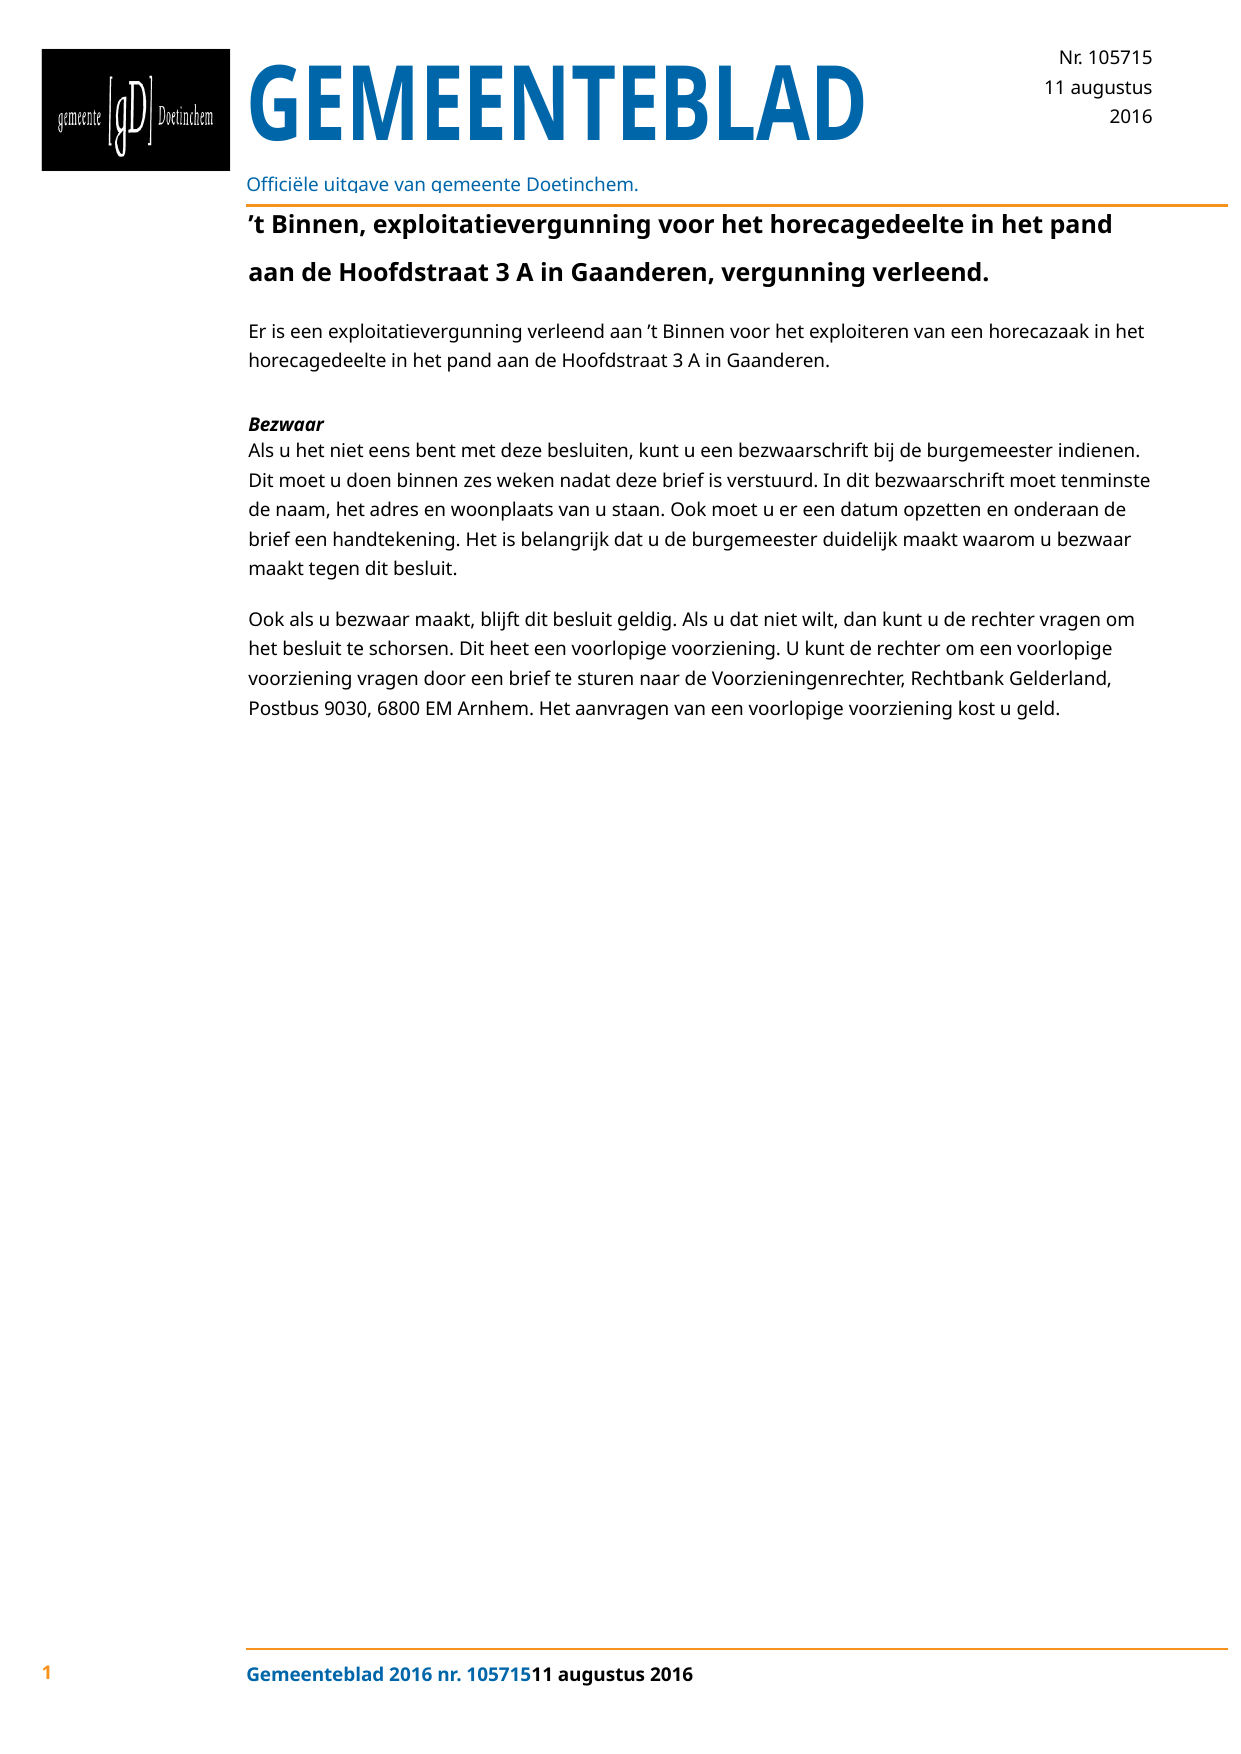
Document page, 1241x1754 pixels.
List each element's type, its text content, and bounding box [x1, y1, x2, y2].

text ’t Binnen, exploitatievergunning voor het horecagedeelte in het pand aan de Hoofdstraat 3 A in Gaanderen, vergunning verleend. [248, 207, 1152, 288]
picture [41, 47, 231, 172]
text Bezwaar [248, 411, 1152, 437]
text Als u het niet eens bent met deze besluiten, kunt u een bezwaarschrift bij de burgemeester indienen. Dit moet u doen binnen zes weken nadat deze brief is verstuurd. In dit bezwaarschrift moet tenminste de naam, het adres en woonplaats van u staan. Ook moet u er een datum opzetten en onderaan de brief een handtekening. Het is belangrijk dat u de burgemeester duidelijk maakt waarom u bezwaar maakt tegen dit besluit. [248, 437, 1152, 581]
text Ook als u bezwaar maakt, blijft dit besluit geldig. Als u dat niet wilt, dan kunt u de rechter vragen om het besluit te schorsen. Dit heet een voorlopige voorziening. U kunt de rechter om een voorlopige voorziening vragen door een brief te sturen naar de Voorzieningenrechter, Rechtbank Gelderland, Postbus 9030, 6800 EM Arnhem. Het aanvragen van een voorlopige voorziening kost u geld. [248, 606, 1152, 720]
text Er is een exploitatievergunning verleend aan ’t Binnen voor het exploiteren van een horecazaak in het horecagedeelte in het pand aan de Hoofdstraat 3 A in Gaanderen. [248, 318, 1152, 373]
